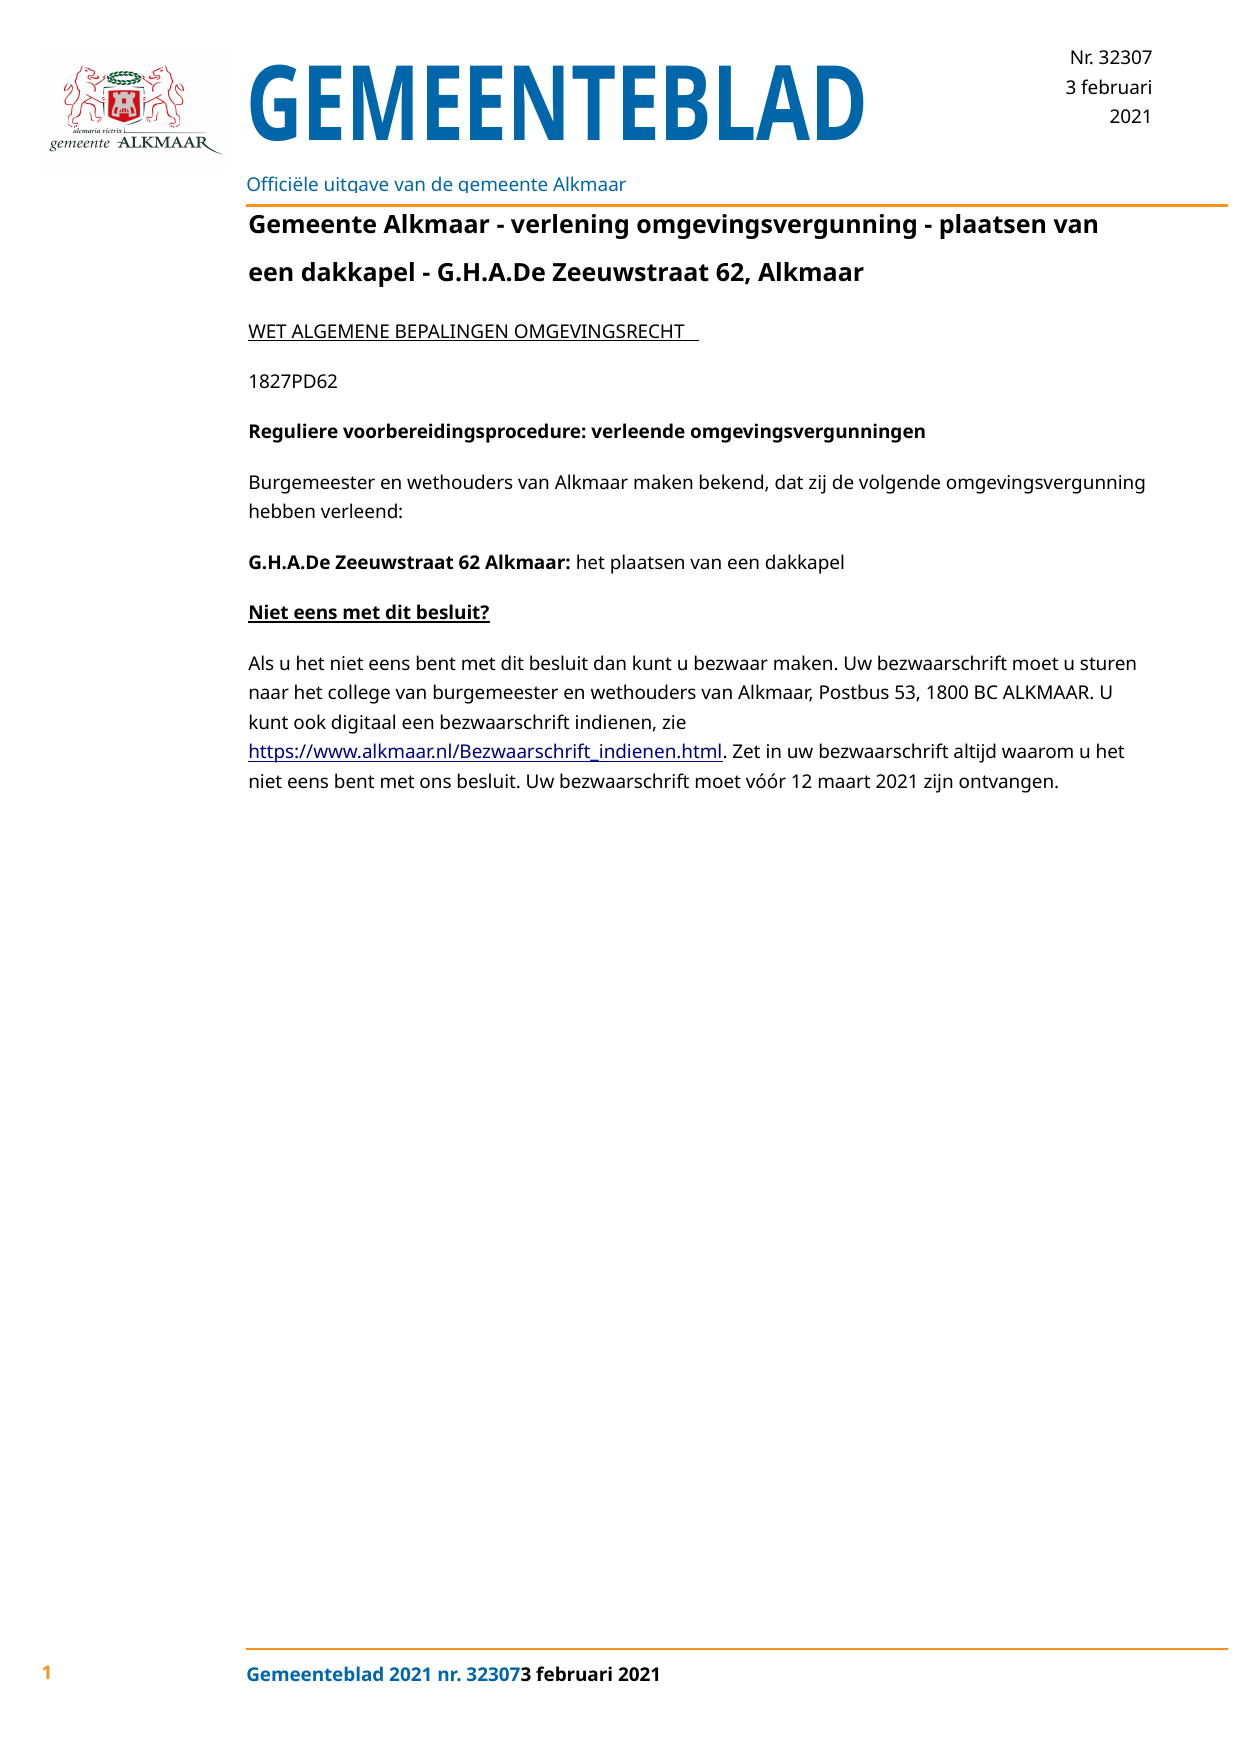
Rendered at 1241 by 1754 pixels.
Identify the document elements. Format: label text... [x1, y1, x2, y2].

text Als u het niet eens bent met dit besluit dan kunt u bezwaar maken. Uw bezwaarschrift moet u sturen naar het college van burgemeester en wethouders van Alkmaar, Postbus 53, 1800 BC ALKMAAR. U kunt ook digitaal een bezwaarschrift indienen, zie https://www.alkmaar.nl/Bezwaarschrift_indienen.html. Zet in uw bezwaarschrift altijd waarom u het niet eens bent met ons besluit. Uw bezwaarschrift moet vóór 12 maart 2021 zijn ontvangen. [248, 650, 1152, 794]
text Reguliere voorbereidingsprocedure: verleende omgevingsvergunningen [248, 419, 1152, 444]
text G.H.A.De Zeeuwstraat 62 Alkmaar: het plaatsen van een dakkapel [248, 549, 1152, 575]
text Gemeente Alkmaar - verlening omgevingsvergunning - plaatsen van een dakkapel - G.H.A.De Zeeuwstraat 62, Alkmaar [248, 207, 1152, 288]
picture [41, 47, 231, 172]
text 1827PD62 [248, 368, 1152, 394]
text Niet eens met dit besluit? [248, 599, 1152, 625]
text WET ALGEMENE BEPALINGEN OMGEVINGSRECHT [248, 318, 1152, 344]
text Burgemeester en wethouders van Alkmaar maken bekend, dat zij de volgende omgevingsvergunning hebben verleend: [248, 469, 1152, 524]
